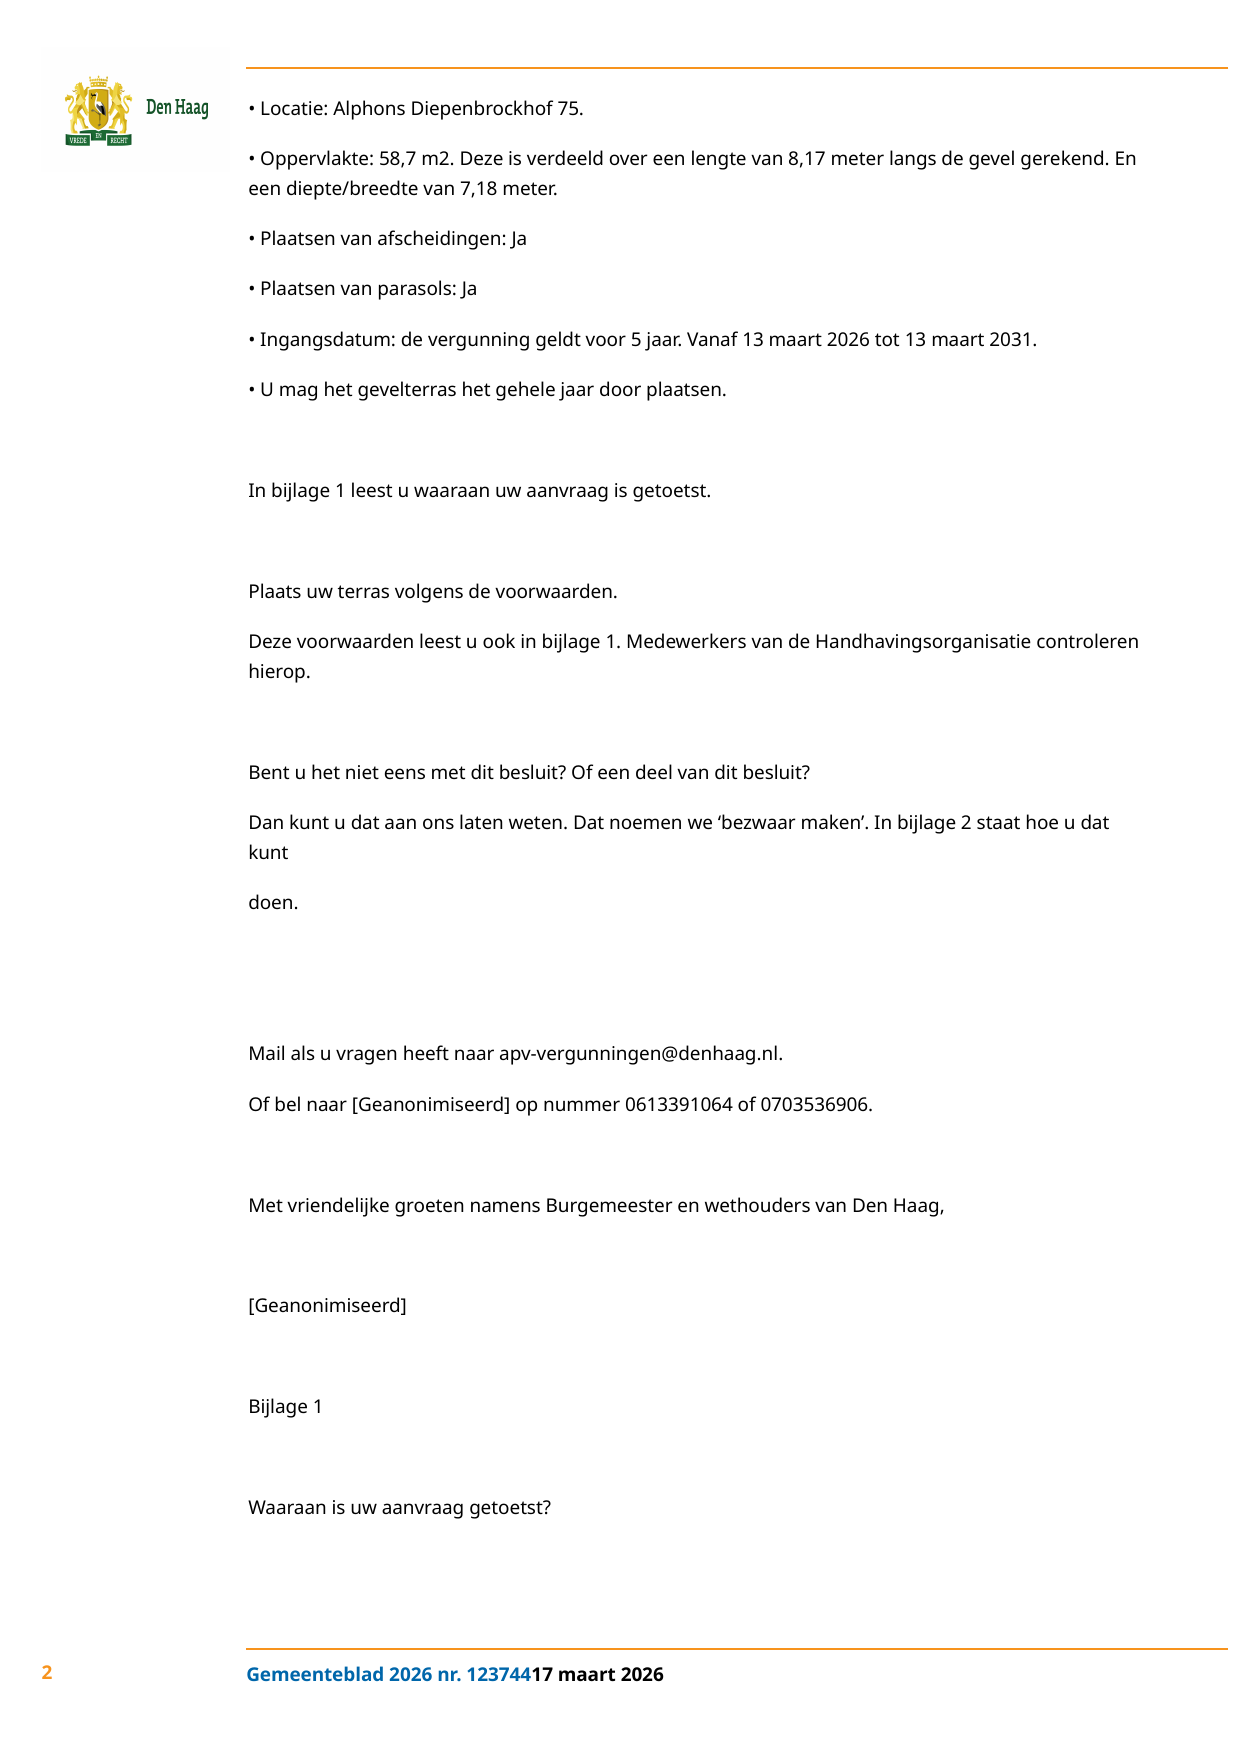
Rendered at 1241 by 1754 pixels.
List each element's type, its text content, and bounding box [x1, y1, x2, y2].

text Dan kunt u dat aan ons laten weten. Dat noemen we ‘bezwaar maken’. In bijlage 2 staat hoe u dat kunt [248, 809, 1152, 865]
text • Plaatsen van afscheidingen: Ja [248, 225, 1152, 251]
text • Oppervlakte: 58,7 m2. Deze is verdeeld over een lengte van 8,17 meter langs de gevel gerekend. En een diepte/breedte van 7,18 meter. [248, 145, 1152, 201]
text Of bel naar [Geanonimiseerd] op nummer 0613391064 of 0703536906. [248, 1091, 1152, 1117]
text Met vriendelijke groeten namens Burgemeester en wethouders van Den Haag, [248, 1192, 1152, 1218]
text • Ingangsdatum: de vergunning geldt voor 5 jaar. Vanaf 13 maart 2026 tot 13 maart 2031. [248, 326, 1152, 352]
picture [41, 47, 231, 172]
text Plaats uw terras volgens de voorwaarden. [248, 578, 1152, 604]
text Bent u het niet eens met dit besluit? Of een deel van dit besluit? [248, 759, 1152, 785]
text • Locatie: Alphons Diepenbrockhof 75. [248, 95, 1152, 121]
text Mail als u vragen heeft naar apv-vergunningen@denhaag.nl. [248, 1041, 1152, 1066]
text • U mag het gevelterras het gehele jaar door plaatsen. [248, 376, 1152, 402]
text • Plaatsen van parasols: Ja [248, 276, 1152, 301]
text Deze voorwaarden leest u ook in bijlage 1. Medewerkers van de Handhavingsorganisatie controleren hierop. [248, 628, 1152, 684]
text Waaraan is uw aanvraag getoetst? [248, 1494, 1152, 1520]
text In bijlage 1 leest u waaraan uw aanvraag is getoetst. [248, 477, 1152, 503]
text [Geanonimiseerd] [248, 1293, 1152, 1318]
text Bijlage 1 [248, 1393, 1152, 1419]
text doen. [248, 889, 1152, 915]
